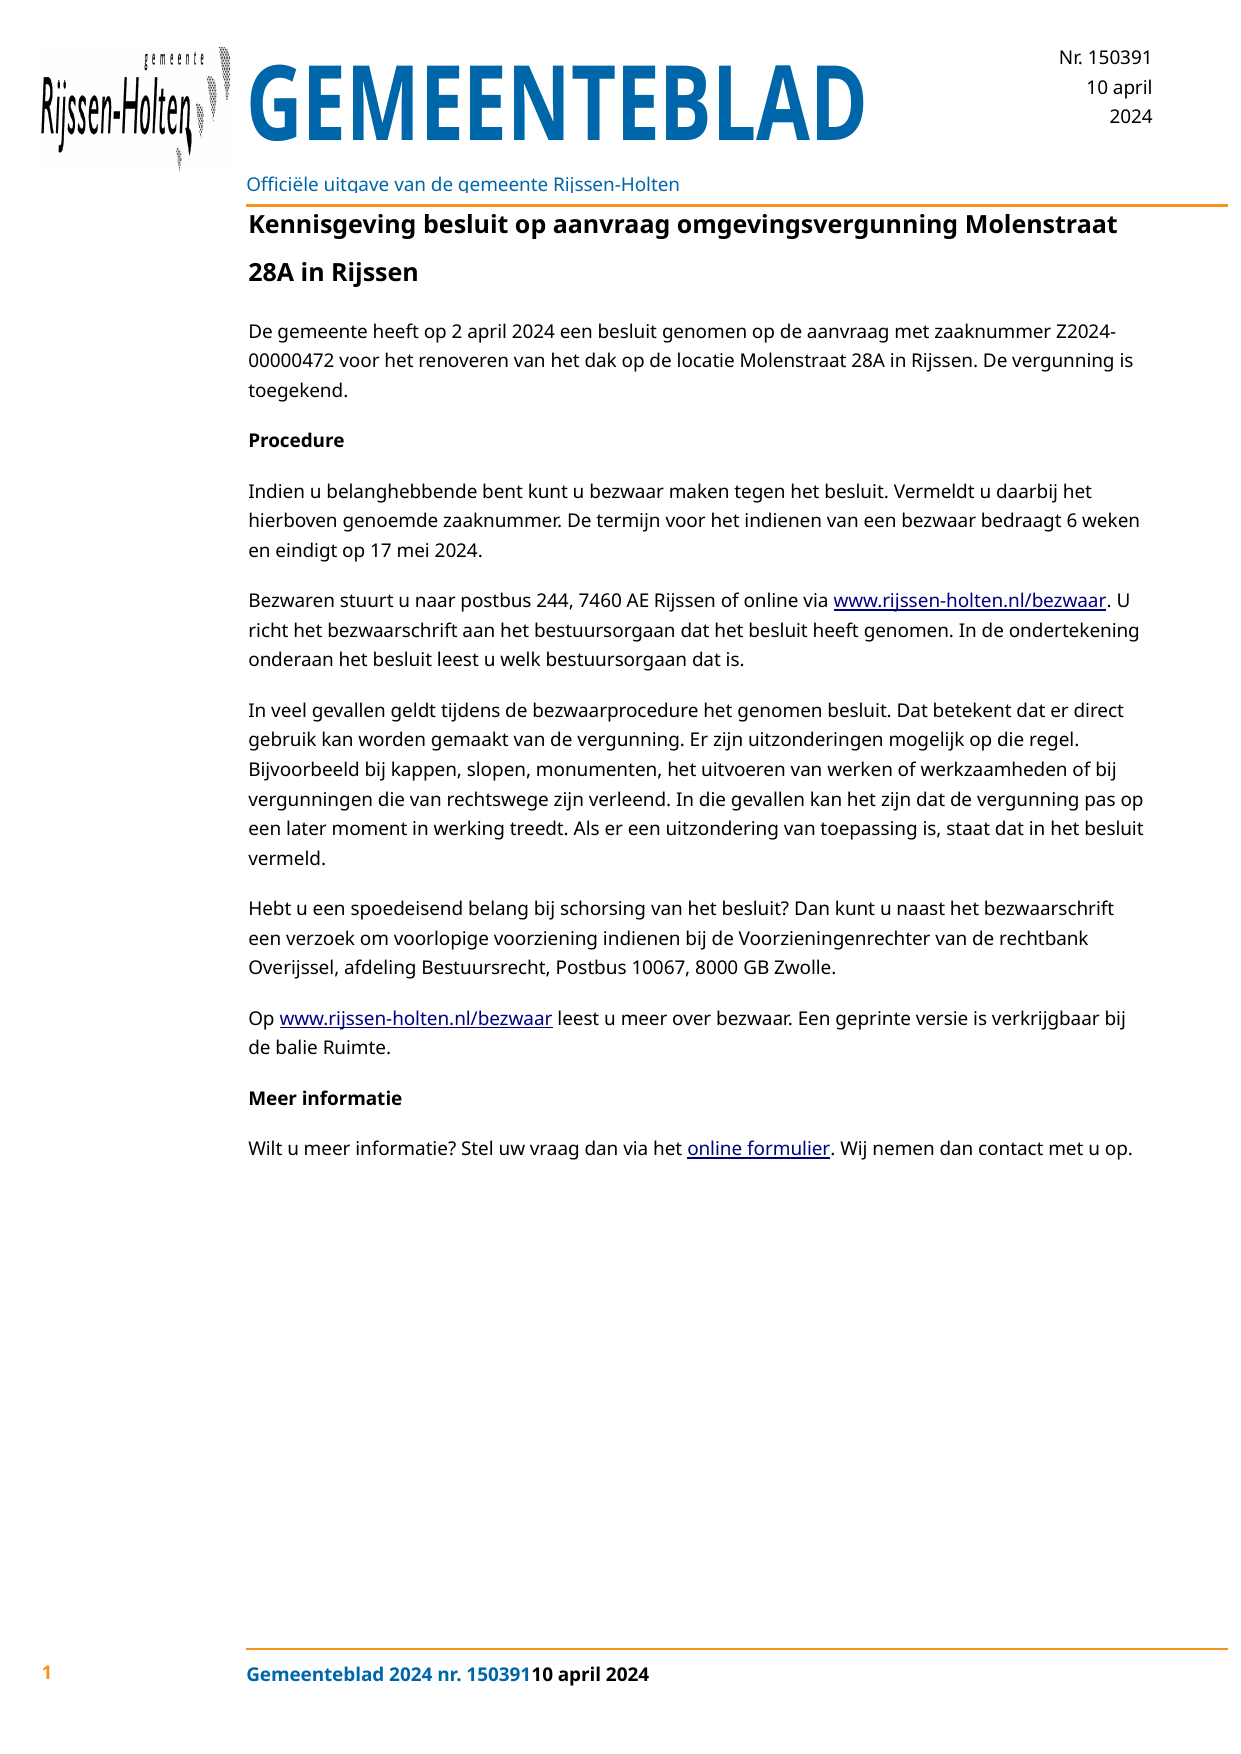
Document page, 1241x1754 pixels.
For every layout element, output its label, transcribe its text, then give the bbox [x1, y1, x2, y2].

picture [41, 47, 231, 172]
text Op www.rijssen-holten.nl/bezwaar leest u meer over bezwaar. Een geprinte versie is verkrijgbaar bij de balie Ruimte. [248, 1005, 1152, 1060]
text Indien u belanghebbende bent kunt u bezwaar maken tegen het besluit. Vermeldt u daarbij het hierboven genoemde zaaknummer. De termijn voor het indienen van een bezwaar bedraagt 6 weken en eindigt op 17 mei 2024. [248, 478, 1152, 563]
text Procedure [248, 427, 1152, 453]
text In veel gevallen geldt tijdens de bezwaarprocedure het genomen besluit. Dat betekent dat er direct gebruik kan worden gemaakt van de vergunning. Er zijn uitzonderingen mogelijk op die regel. Bijvoorbeeld bij kappen, slopen, monumenten, het uitvoeren van werken of werkzaamheden of bij vergunningen die van rechtswege zijn verleend. In die gevallen kan het zijn dat de vergunning pas op een later moment in werking treedt. Als er een uitzondering van toepassing is, staat dat in het besluit vermeld. [248, 697, 1152, 871]
text Bezwaren stuurt u naar postbus 244, 7460 AE Rijssen of online via www.rijssen-holten.nl/bezwaar. U richt het bezwaarschrift aan het bestuursorgaan dat het besluit heeft genomen. In de ondertekening onderaan het besluit leest u welk bestuursorgaan dat is. [248, 587, 1152, 672]
text De gemeente heeft op 2 april 2024 een besluit genomen op de aanvraag met zaaknummer Z2024-00000472 voor het renoveren van het dak op de locatie Molenstraat 28A in Rijssen. De vergunning is toegekend. [248, 318, 1152, 403]
text Kennisgeving besluit op aanvraag omgevingsvergunning Molenstraat 28A in Rijssen [248, 207, 1152, 288]
text Meer informatie [248, 1085, 1152, 1111]
text Hebt u een spoedeisend belang bij schorsing van het besluit? Dan kunt u naast het bezwaarschrift een verzoek om voorlopige voorziening indienen bij de Voorzieningenrechter van de rechtbank Overijssel, afdeling Bestuursrecht, Postbus 10067, 8000 GB Zwolle. [248, 895, 1152, 980]
text Wilt u meer informatie? Stel uw vraag dan via het online formulier. Wij nemen dan contact met u op. [248, 1135, 1152, 1161]
